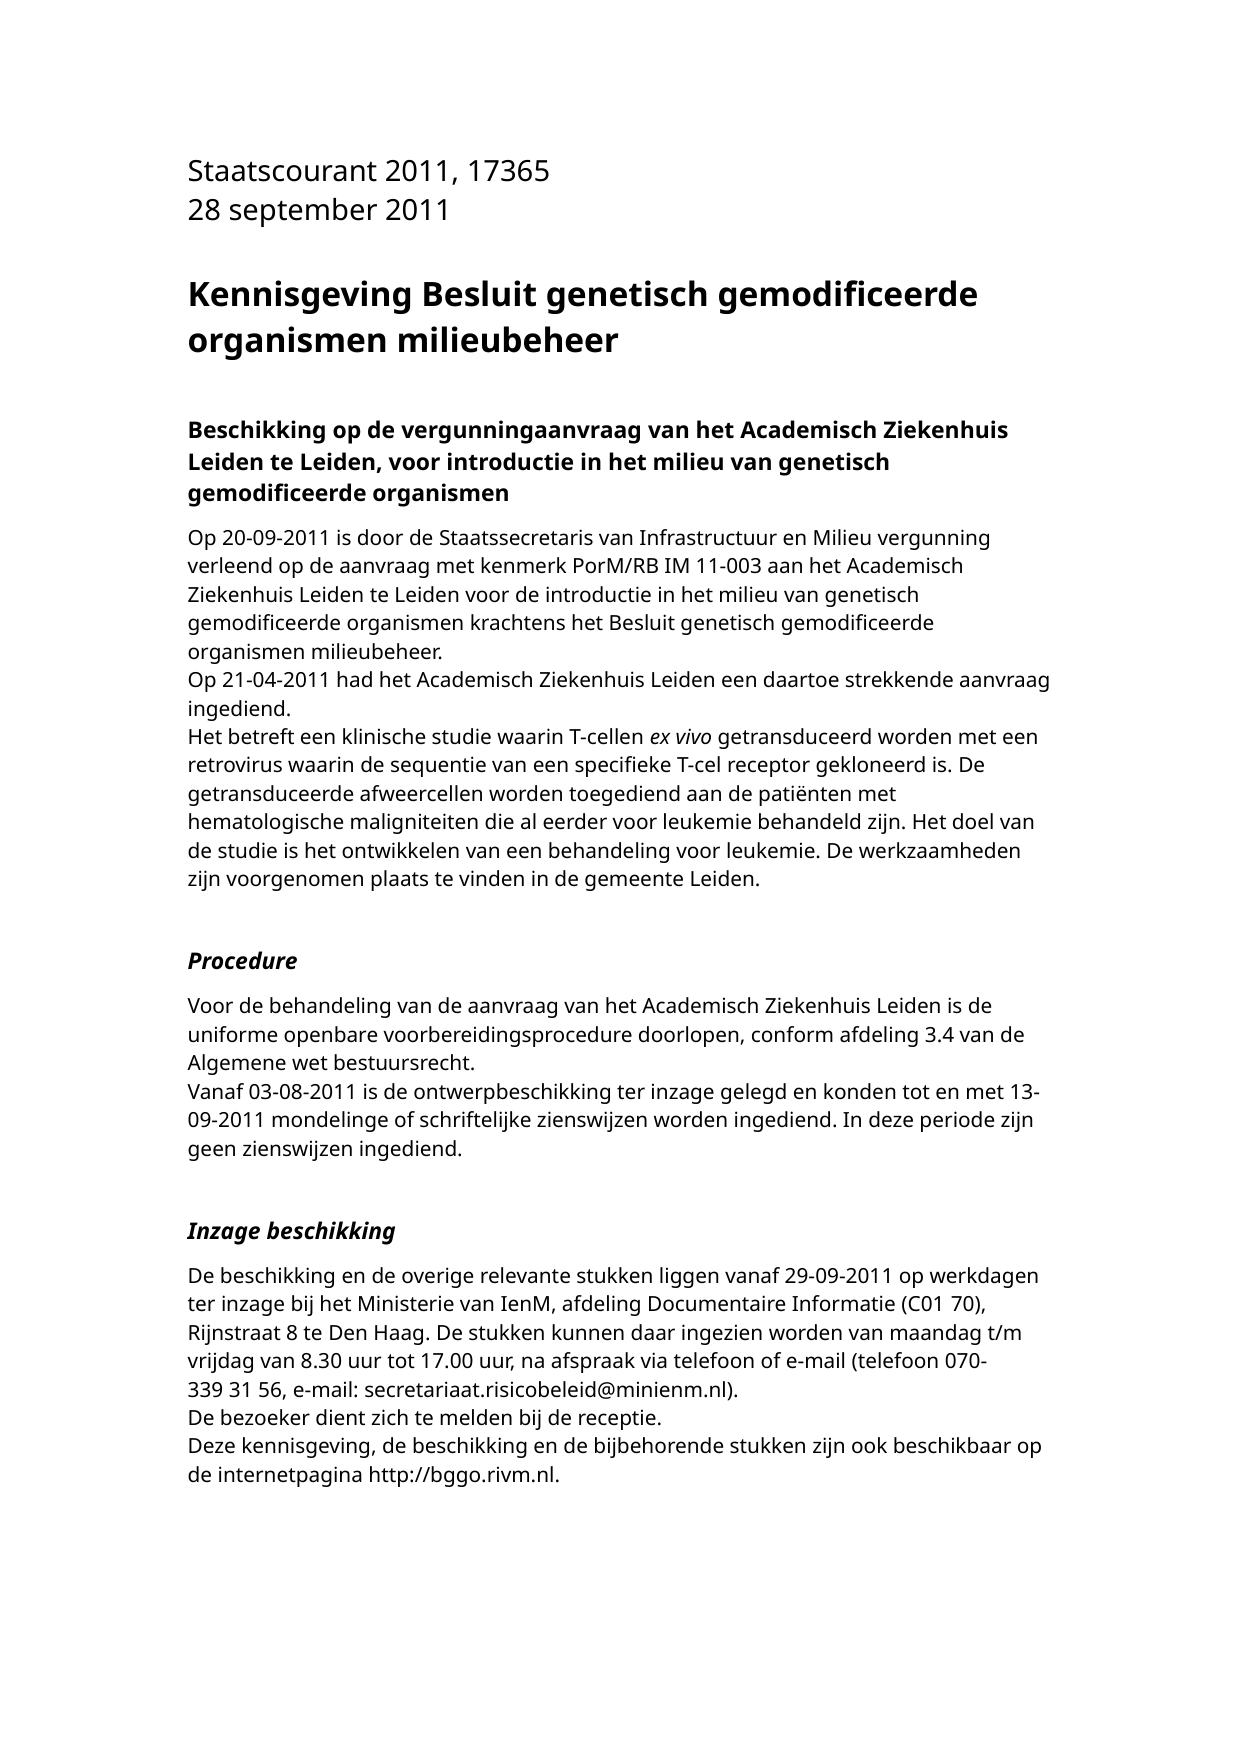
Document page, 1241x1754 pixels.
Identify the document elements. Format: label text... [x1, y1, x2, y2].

subtitle Beschikking op de vergunningaanvraag van het Academisch Ziekenhuis Leiden te Leiden, voor introductie in het milieu van genetisch gemodificeerde organismen [187, 414, 1053, 508]
text Voor de behandeling van de aanvraag van het Academisch Ziekenhuis Leiden is de uniforme openbare voorbereidingsprocedure doorlopen, conform afdeling 3.4 van de Algemene wet bestuursrecht. [187, 992, 1053, 1077]
text Staatscourant 2011, 17365 [187, 150, 1053, 190]
text Op 21-04-2011 had het Academisch Ziekenhuis Leiden een daartoe strekkende aanvraag ingediend. [187, 665, 1053, 722]
text De beschikking en de overige relevante stukken liggen vanaf 29-09-2011 op werkdagen ter inzage bij het Ministerie van IenM, afdeling Documentaire Informatie (C01 70), Rijnstraat 8 te Den Haag. De stukken kunnen daar ingezien worden van maandag t/m vrijdag van 8.30 uur tot 17.00 uur, na afspraak via telefoon of e-mail (telefoon 070-339 31 56, e-mail: secretariaat.risicobeleid@minienm.nl). [187, 1261, 1053, 1403]
text Vanaf 03-08-2011 is de ontwerpbeschikking ter inzage gelegd en konden tot en met 13-09-2011 mondelinge of schriftelijke zienswijzen worden ingediend. In deze periode zijn geen zienswijzen ingediend. [187, 1077, 1053, 1162]
text Het betreft een klinische studie waarin T-cellen ex vivo getransduceerd worden met een retrovirus waarin de sequentie van een specifieke T-cel receptor gekloneerd is. De getransduceerde afweercellen worden toegediend aan de patiënten met hematologische maligniteiten die al eerder voor leukemie behandeld zijn. Het doel van de studie is het ontwikkelen van een behandeling voor leukemie. De werkzaamheden zijn voorgenomen plaats te vinden in de gemeente Leiden. [187, 722, 1053, 893]
subtitle Inzage beschikking [187, 1215, 1053, 1246]
text Deze kennisgeving, de beschikking en de bijbehorende stukken zijn ook beschikbaar op de internetpagina http://bggo.rivm.nl. [187, 1432, 1053, 1488]
text 28 september 2011 [187, 190, 1053, 229]
text De bezoeker dient zich te melden bij de receptie. [187, 1403, 1053, 1432]
subtitle Kennisgeving Besluit genetisch gemodificeerde organismen milieubeheer [187, 271, 1053, 362]
subtitle Procedure [187, 945, 1053, 977]
text Op 20-09-2011 is door de Staatssecretaris van Infrastructuur en Milieu vergunning verleend op de aanvraag met kenmerk PorM/RB IM 11-003 aan het Academisch Ziekenhuis Leiden te Leiden voor de introductie in het milieu van genetisch gemodificeerde organismen krachtens het Besluit genetisch gemodificeerde organismen milieubeheer. [187, 523, 1053, 665]
